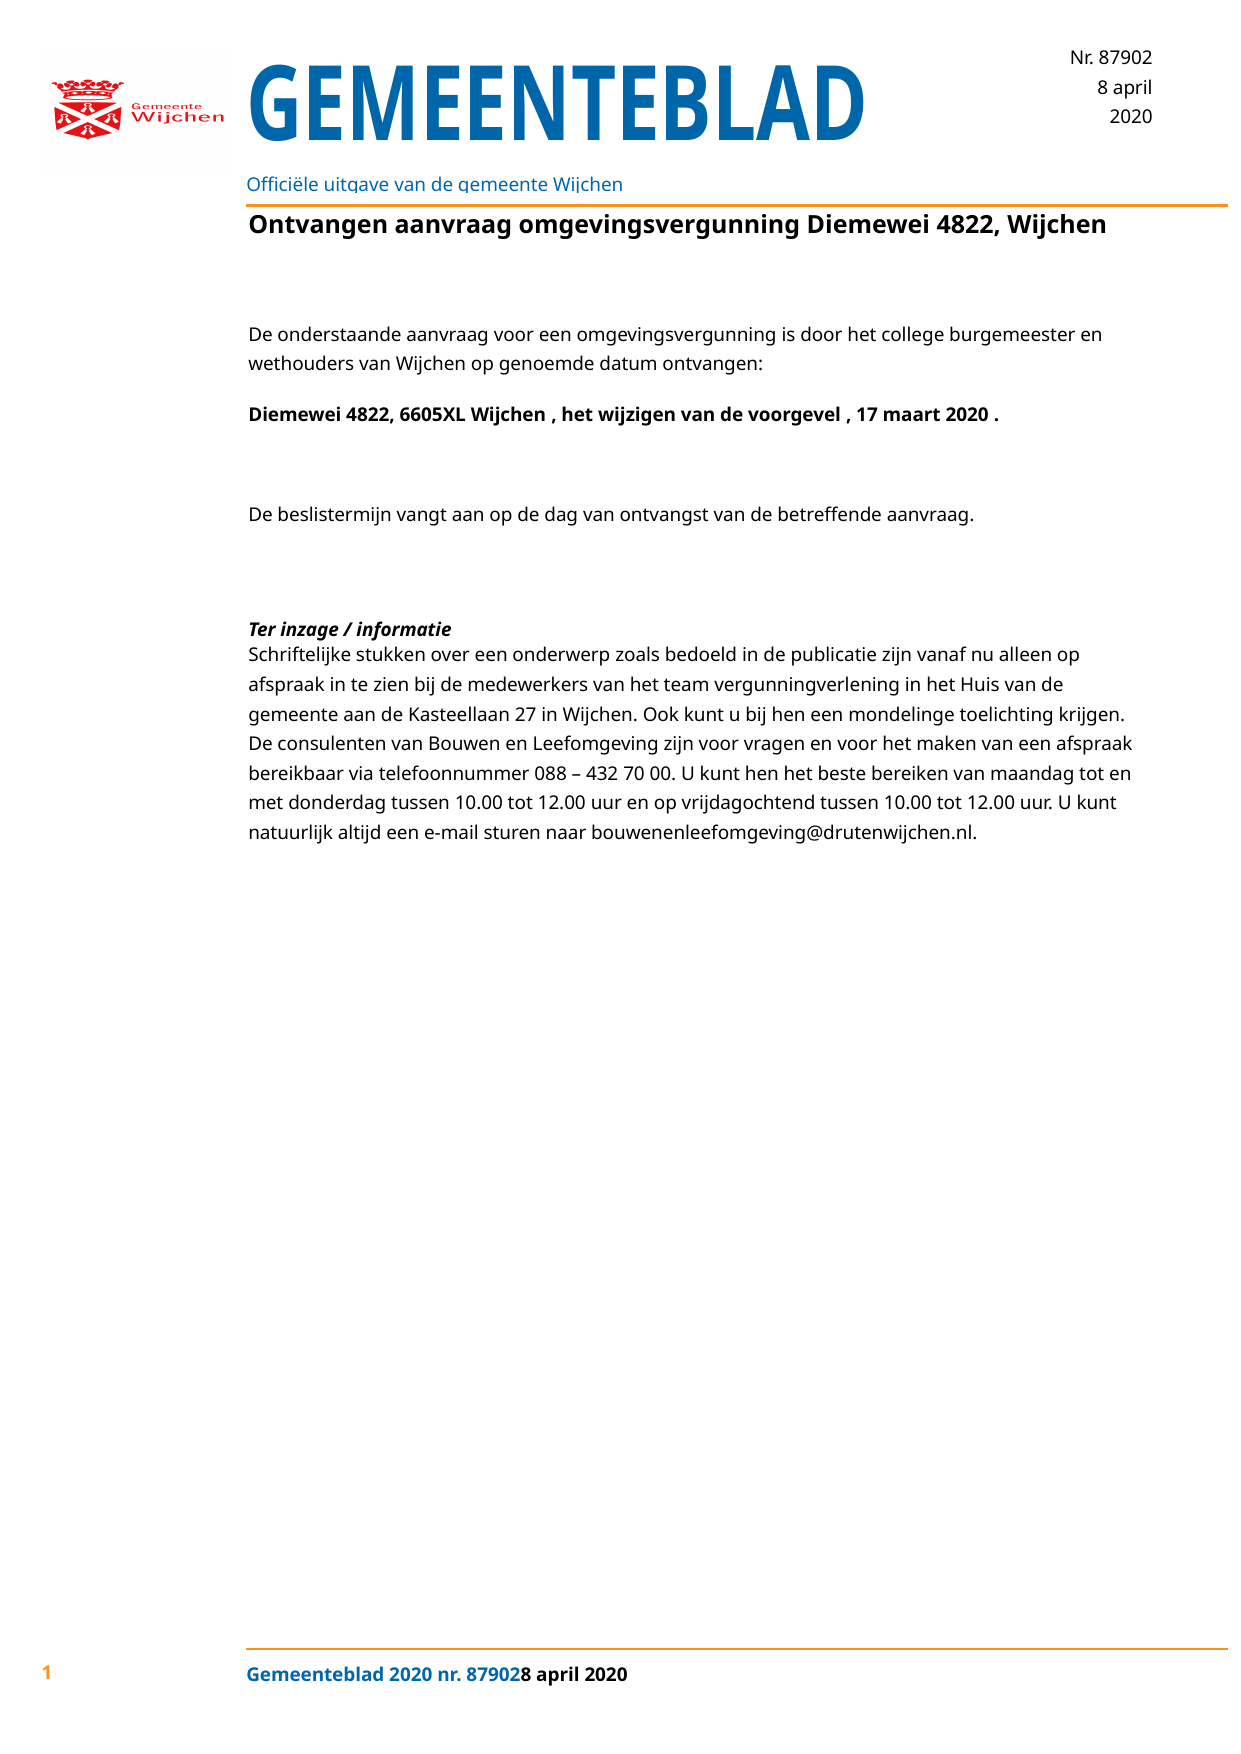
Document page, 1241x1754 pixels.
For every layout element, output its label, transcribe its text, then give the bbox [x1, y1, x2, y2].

text Diemewei 4822, 6605XL Wijchen , het wijzigen van de voorgevel , 17 maart 2020 . [248, 401, 1152, 426]
text De onderstaande aanvraag voor een omgevingsvergunning is door het college burgemeester en wethouders van Wijchen op genoemde datum ontvangen: [248, 321, 1152, 376]
text Schriftelijke stukken over een onderwerp zoals bedoeld in de publicatie zijn vanaf nu alleen op afspraak in te zien bij de medewerkers van het team vergunningverlening in het Huis van de gemeente aan de Kasteellaan 27 in Wijchen. Ook kunt u bij hen een mondelinge toelichting krijgen. De consulenten van Bouwen en Leefomgeving zijn voor vragen en voor het maken van een afspraak bereikbaar via telefoonnummer 088 – 432 70 00. U kunt hen het beste bereiken van maandag tot en met donderdag tussen 10.00 tot 12.00 uur en op vrijdagochtend tussen 10.00 tot 12.00 uur. U kunt natuurlijk altijd een e-mail sturen naar bouwenenleefomgeving@drutenwijchen.nl. [248, 642, 1152, 845]
text De beslistermijn vangt aan op de dag van ontvangst van de betreffende aanvraag. [248, 502, 1152, 527]
picture [41, 47, 231, 172]
text Ontvangen aanvraag omgevingsvergunning Diemewei 4822, Wijchen [248, 207, 1152, 241]
text Ter inzage / informatie [248, 616, 1152, 642]
